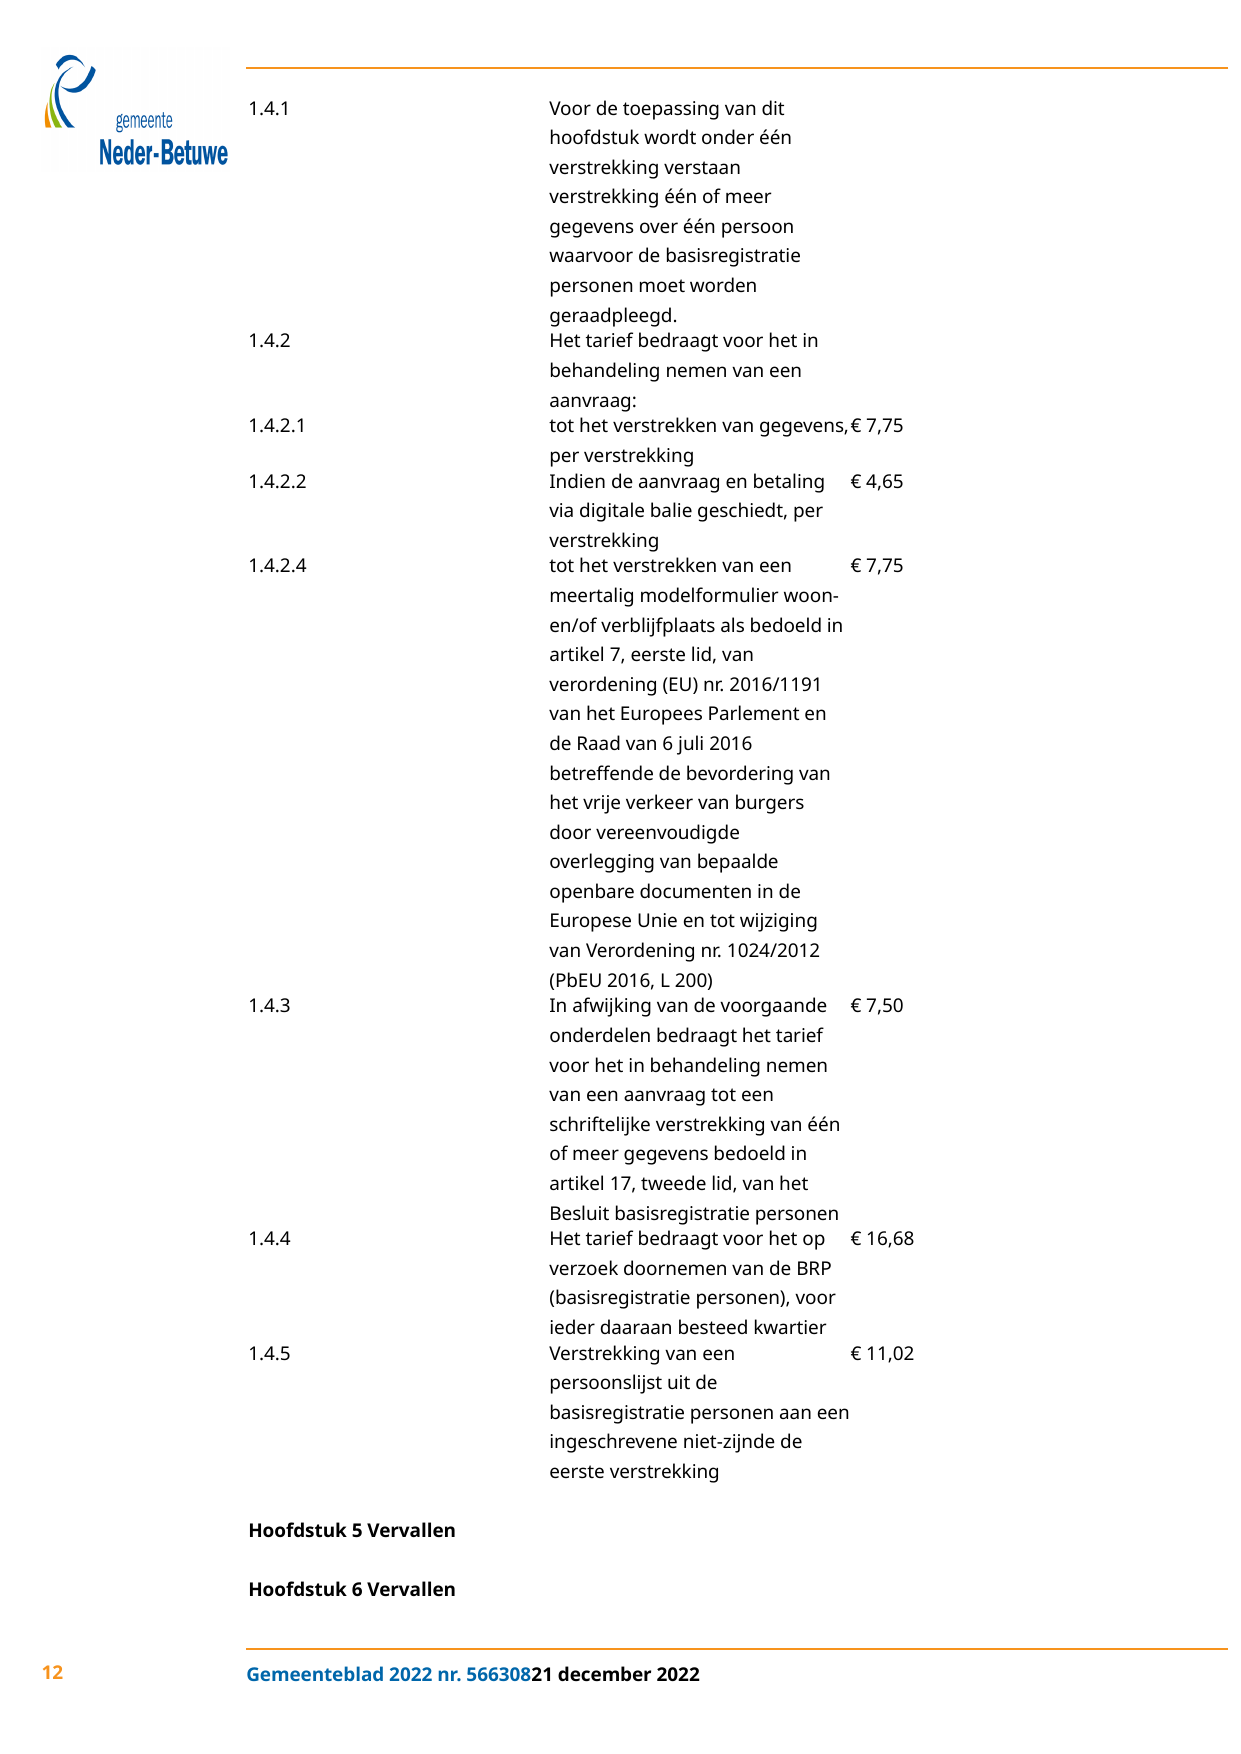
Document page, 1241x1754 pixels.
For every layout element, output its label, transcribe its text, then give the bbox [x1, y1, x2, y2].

table_cell 1.4.5 [248, 1340, 549, 1484]
table_cell Verstrekking van een persoonslijst uit de basisregistratie personen aan een ingeschrevene niet-zijnde de eerste verstrekking [549, 1340, 850, 1484]
table_cell Het tarief bedraagt voor het in behandeling nemen van een aanvraag: [549, 328, 850, 412]
table_cell € 4,65 [850, 468, 1152, 553]
table_cell € 16,68 [850, 1225, 1152, 1340]
table_header [850, 95, 1152, 328]
table_cell 1.4.2.1 [248, 413, 549, 468]
table_cell € 7,50 [850, 993, 1152, 1225]
table_cell tot het verstrekken van een meertalig modelformulier woon- en/of verblijfplaats als bedoeld in artikel 7, eerste lid, van verordening (EU) nr. 2016/1191 van het Europees Parlement en de Raad van 6 juli 2016 betreffende de bevordering van het vrije verkeer van burgers door vereenvoudigde overlegging van bepaalde openbare documenten in de Europese Unie en tot wijziging van Verordening nr. 1024/2012 (PbEU 2016, L 200) [549, 553, 850, 993]
table_header Voor de toepassing van dit hoofdstuk wordt onder één verstrekking verstaan verstrekking één of meer gegevens over één persoon waarvoor de basisregistratie personen moet worden geraadpleegd. [549, 95, 850, 328]
table_cell 1.4.2.4 [248, 553, 549, 993]
table_cell tot het verstrekken van gegevens, per verstrekking [549, 413, 850, 468]
table_cell 1.4.4 [248, 1225, 549, 1340]
table_cell In afwijking van de voorgaande onderdelen bedraagt het tarief voor het in behandeling nemen van een aanvraag tot een schriftelijke verstrekking van één of meer gegevens bedoeld in artikel 17, tweede lid, van het Besluit basisregistratie personen [549, 993, 850, 1225]
table_cell Indien de aanvraag en betaling via digitale balie geschiedt, per verstrekking [549, 468, 850, 553]
picture [41, 47, 231, 172]
table_cell € 7,75 [850, 553, 1152, 993]
table_cell € 11,02 [850, 1340, 1152, 1484]
table_cell 1.4.3 [248, 993, 549, 1225]
table_cell Het tarief bedraagt voor het op verzoek doornemen van de BRP (basisregistratie personen), voor ieder daaraan besteed kwartier [549, 1225, 850, 1340]
text Hoofdstuk 5 Vervallen [248, 1517, 1152, 1542]
table_cell [850, 328, 1152, 412]
table_cell € 7,75 [850, 413, 1152, 468]
table_cell 1.4.2 [248, 328, 549, 412]
table_cell 1.4.2.2 [248, 468, 549, 553]
text Hoofdstuk 6 Vervallen [248, 1576, 1152, 1602]
table_header 1.4.1 [248, 95, 549, 328]
